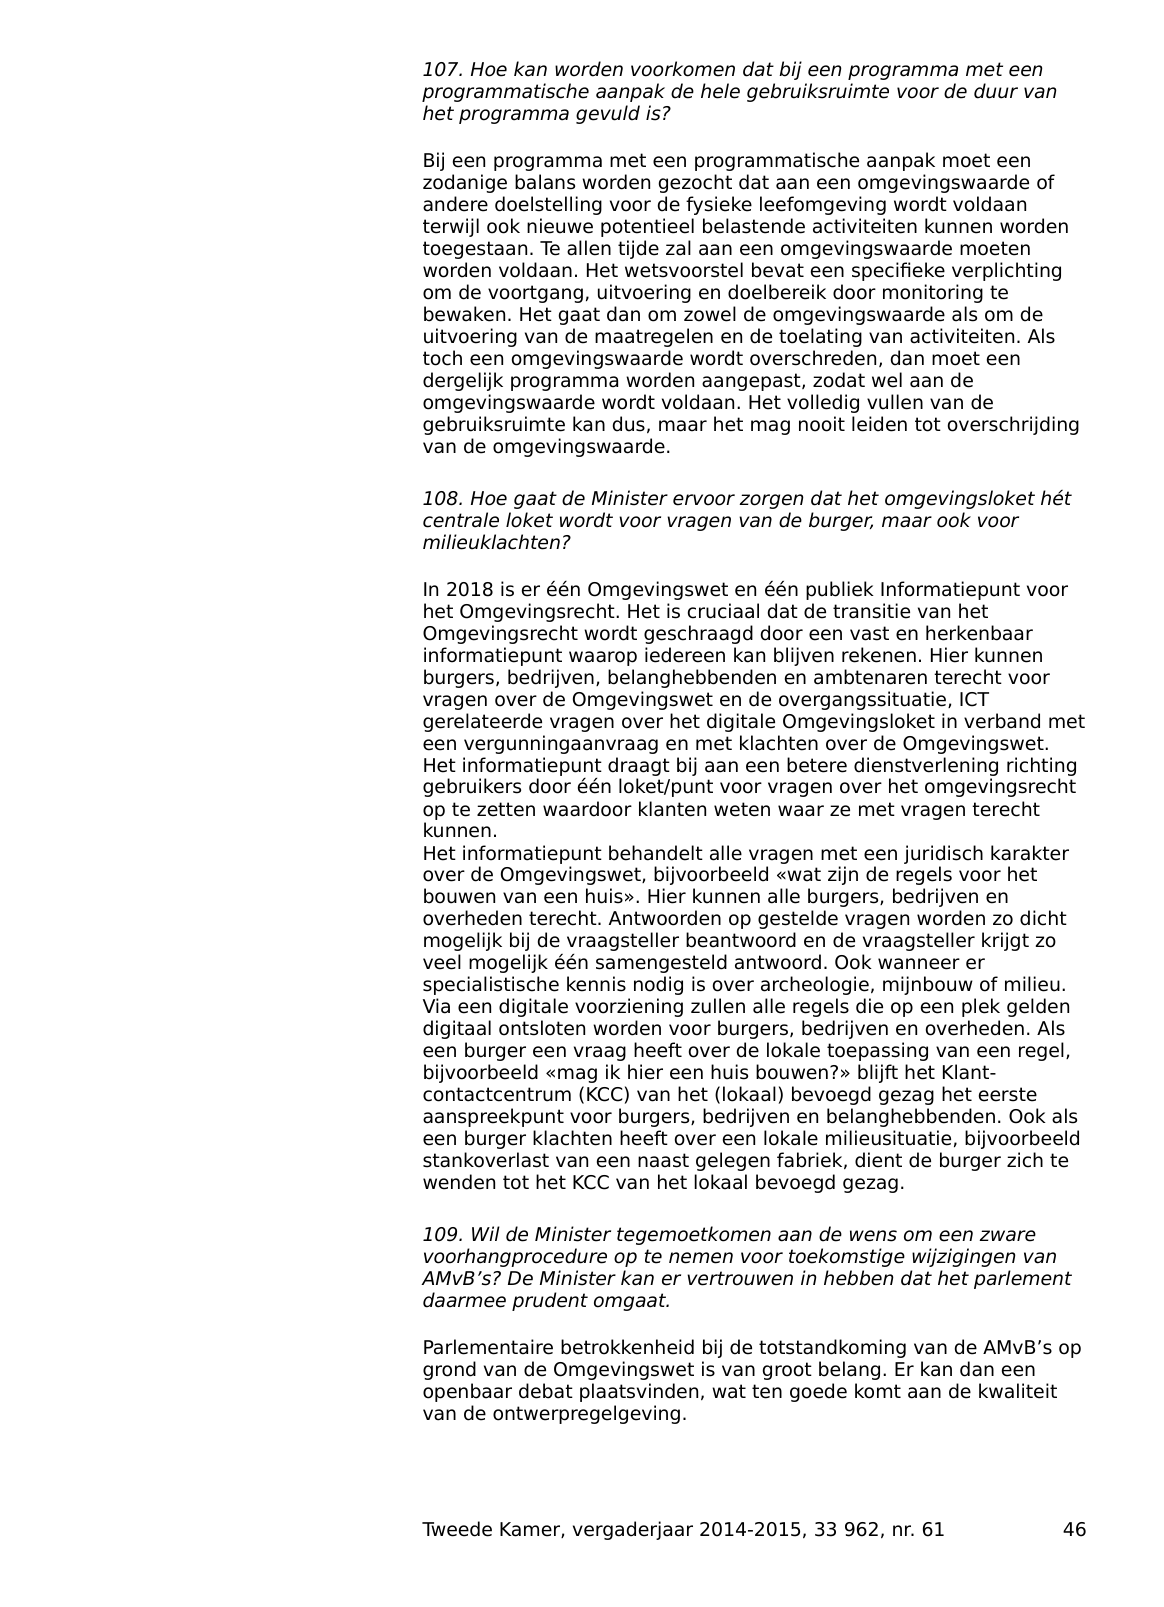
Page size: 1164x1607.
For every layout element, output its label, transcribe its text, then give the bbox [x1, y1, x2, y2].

text In 2018 is er één Omgevingswet en één publiek Informatiepunt voor het Omgevingsrecht. Het is cruciaal dat de transitie van het Omgevingsrecht wordt geschraagd door een vast en herkenbaar informatiepunt waarop iedereen kan blijven rekenen. Hier kunnen burgers, bedrijven, belanghebbenden en ambtenaren terecht voor vragen over de Omgevingswet en de overgangssituatie, ICT gerelateerde vragen over het digitale Omgevingsloket in verband met een vergunningaanvraag en met klachten over de Omgevingswet. Het informatiepunt draagt bij aan een betere dienstverlening richting gebruikers door één loket/punt voor vragen over het omgevingsrecht op te zetten waardoor klanten weten waar ze met vragen terecht kunnen. [422, 579, 1087, 842]
subtitle 108. Hoe gaat de Minister ervoor zorgen dat het omgevingsloket hét centrale loket wordt voor vragen van de burger, maar ook voor milieuklachten? [422, 488, 1087, 554]
text Parlementaire betrokkenheid bij de totstandkoming van de AMvB’s op grond van de Omgevingswet is van groot belang. Er kan dan een openbaar debat plaatsvinden, wat ten goede komt aan de kwaliteit van de ontwerpregelgeving. [422, 1337, 1087, 1425]
text Bij een programma met een programmatische aanpak moet een zodanige balans worden gezocht dat aan een omgevingswaarde of andere doelstelling voor de fysieke leefomgeving wordt voldaan terwijl ook nieuwe potentieel belastende activiteiten kunnen worden toegestaan. Te allen tijde zal aan een omgevingswaarde moeten worden voldaan. Het wetsvoorstel bevat een specifieke verplichting om de voortgang, uitvoering en doelbereik door monitoring te bewaken. Het gaat dan om zowel de omgevingswaarde als om de uitvoering van de maatregelen en de toelating van activiteiten. Als toch een omgevingswaarde wordt overschreden, dan moet een dergelijk programma worden aangepast, zodat wel aan de omgevingswaarde wordt voldaan. Het volledig vullen van de gebruiksruimte kan dus, maar het mag nooit leiden tot overschrijding van de omgevingswaarde. [422, 150, 1087, 458]
text Via een digitale voorziening zullen alle regels die op een plek gelden digitaal ontsloten worden voor burgers, bedrijven en overheden. Als een burger een vraag heeft over de lokale toepassing van een regel, bijvoorbeeld «mag ik hier een huis bouwen?» blijft het Klant- contactcentrum (KCC) van het (lokaal) bevoegd gezag het eerste aanspreekpunt voor burgers, bedrijven en belanghebbenden. Ook als een burger klachten heeft over een lokale milieusituatie, bijvoorbeeld stankoverlast van een naast gelegen fabriek, dient de burger zich te wenden tot het KCC van het lokaal bevoegd gezag. [422, 996, 1087, 1194]
subtitle 107. Hoe kan worden voorkomen dat bij een programma met een programmatische aanpak de hele gebruiksruimte voor de duur van het programma gevuld is? [422, 59, 1087, 125]
subtitle 109. Wil de Minister tegemoetkomen aan de wens om een zware voorhangprocedure op te nemen voor toekomstige wijzigingen van AMvB’s? De Minister kan er vertrouwen in hebben dat het parlement daarmee prudent omgaat. [422, 1224, 1087, 1312]
text Het informatiepunt behandelt alle vragen met een juridisch karakter over de Omgevingswet, bijvoorbeeld «wat zijn de regels voor het bouwen van een huis». Hier kunnen alle burgers, bedrijven en overheden terecht. Antwoorden op gestelde vragen worden zo dicht mogelijk bij de vraagsteller beantwoord en de vraagsteller krijgt zo veel mogelijk één samengesteld antwoord. Ook wanneer er specialistische kennis nodig is over archeologie, mijnbouw of milieu. [422, 842, 1087, 996]
